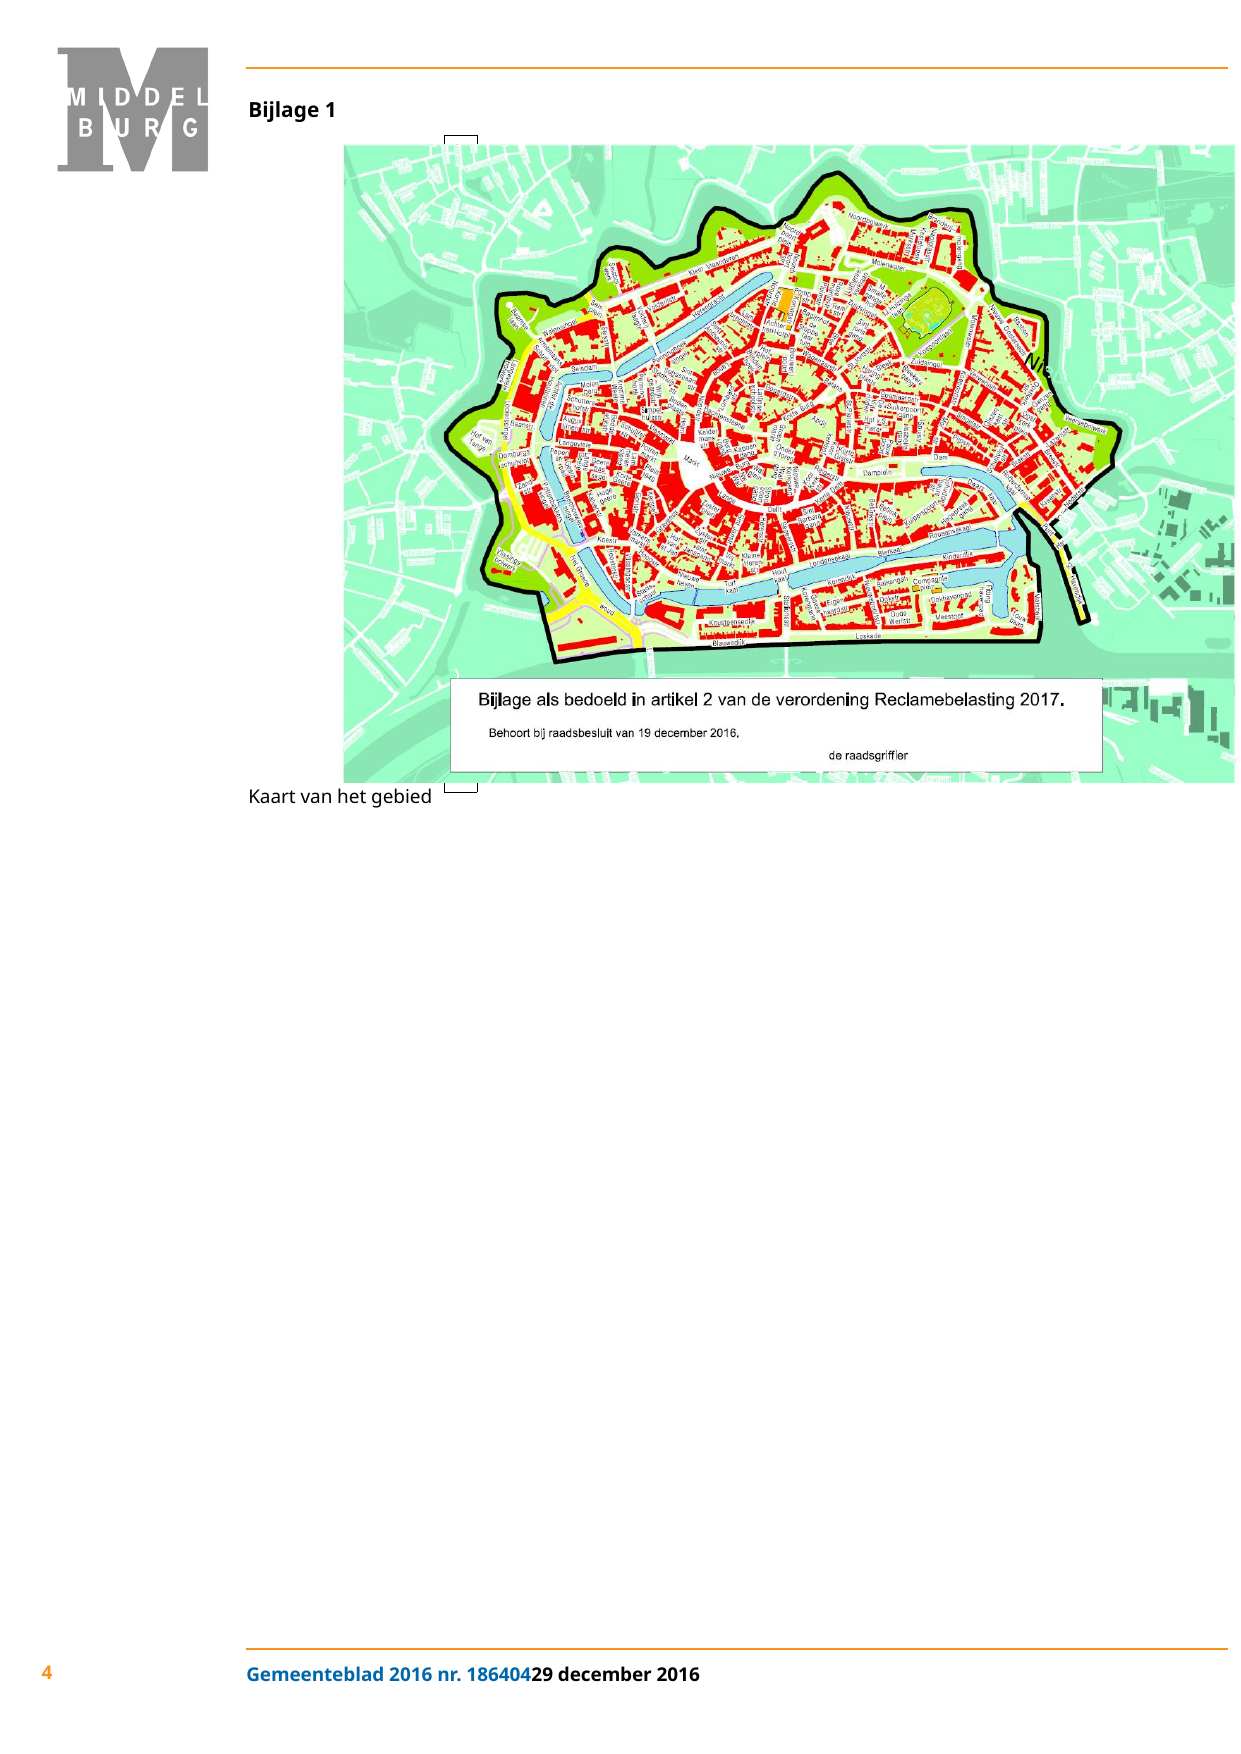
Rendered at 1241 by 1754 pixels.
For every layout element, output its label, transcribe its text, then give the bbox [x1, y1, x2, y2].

picture [336, 144, 1240, 783]
text Kaart van het gebied [248, 123, 1152, 809]
picture [41, 47, 231, 172]
text Bijlage 1 [248, 95, 1152, 123]
